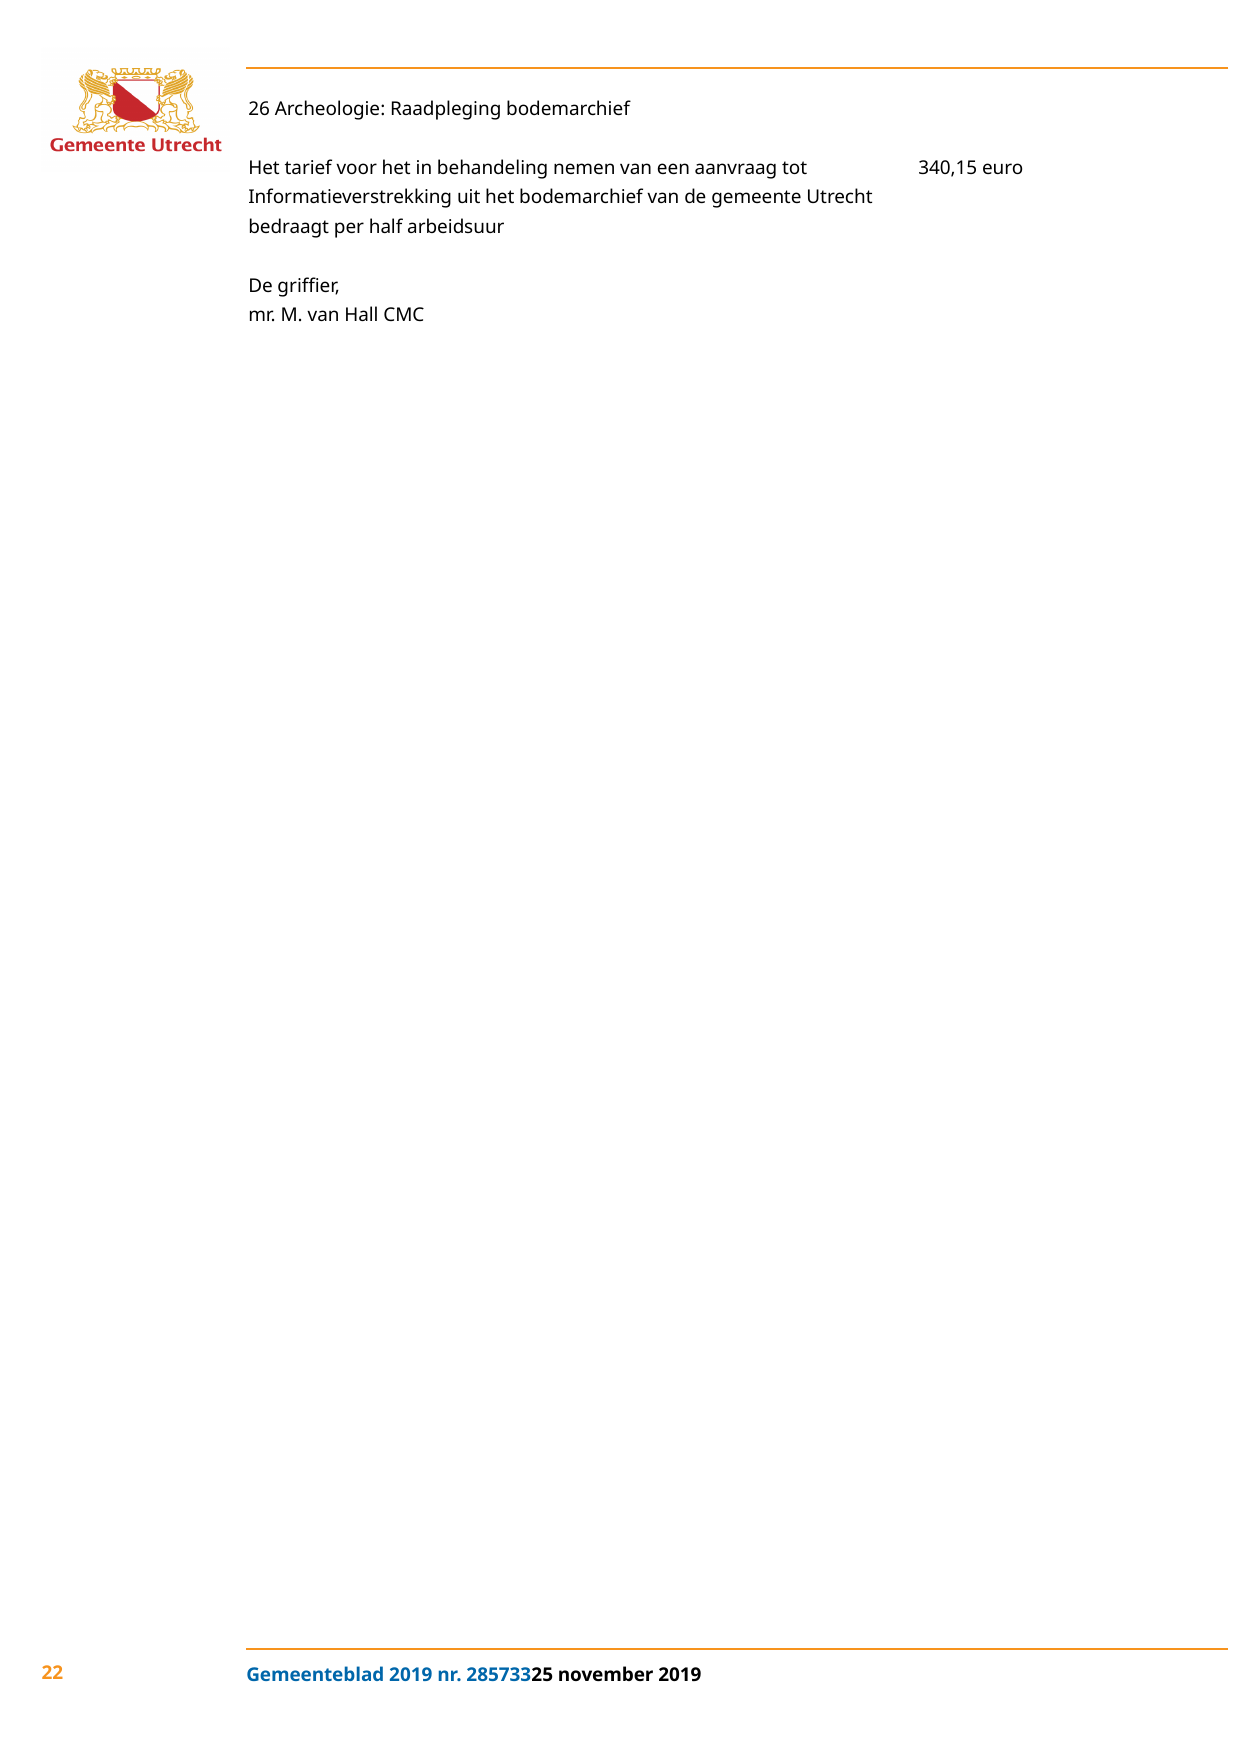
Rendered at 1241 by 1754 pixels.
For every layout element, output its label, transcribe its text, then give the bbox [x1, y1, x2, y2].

text 26 Archeologie: Raadpleging bodemarchief [248, 95, 1152, 121]
table_header 340,15 euro [918, 154, 1152, 239]
table_header Het tarief voor het in behandeling nemen van een aanvraag tot Informatieverstrekking uit het bodemarchief van de gemeente Utrecht bedraagt per half arbeidsuur [248, 154, 918, 239]
picture [41, 47, 231, 172]
text mr. M. van Hall CMC [248, 301, 1152, 327]
text De griffier, [248, 272, 1152, 297]
